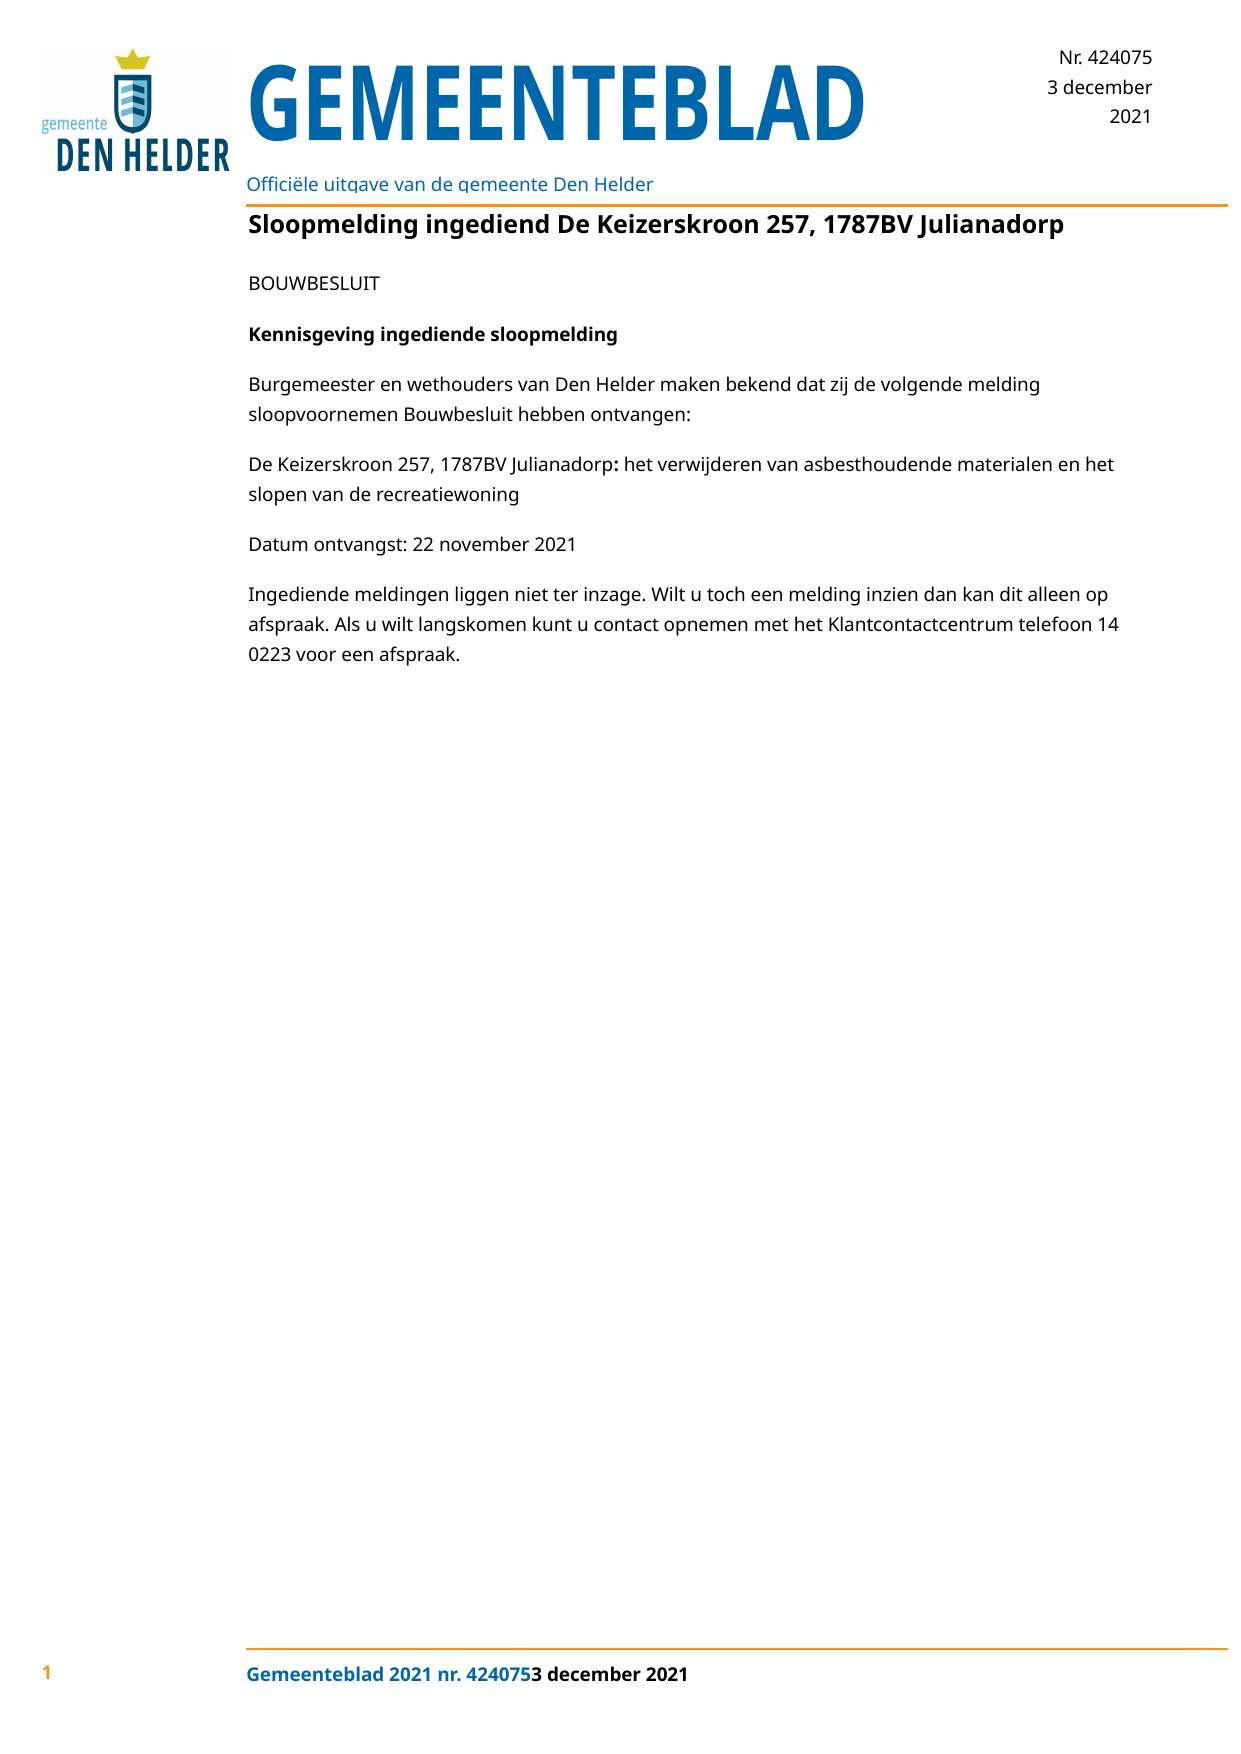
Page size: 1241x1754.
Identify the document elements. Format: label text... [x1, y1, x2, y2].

text Sloopmelding ingediend De Keizerskroon 257, 1787BV Julianadorp [248, 207, 1152, 241]
picture [220, 160, 224, 172]
text Kennisgeving ingediende sloopmelding [248, 321, 1152, 346]
picture [182, 144, 187, 165]
picture [100, 154, 106, 172]
text Burgemeester en wethouders van Den Helder maken bekend dat zij de volgende melding sloopvoornemen Bouwbesluit hebben ontvangen: [248, 371, 1152, 426]
text Datum ontvangst: 22 november 2021 [248, 531, 1152, 557]
picture [63, 144, 68, 165]
text De Keizerskroon 257, 1787BV Julianadorp: het verwijderen van asbesthoudende materialen en het slopen van de recreatiewoning [248, 451, 1152, 506]
text BOUWBESLUIT [248, 270, 1152, 296]
picture [41, 47, 231, 172]
text Ingediende meldingen liggen niet ter inzage. Wilt u toch een melding inzien dan kan dit alleen op afspraak. Als u wilt langskomen kunt u contact opnemen met het Klantcontactcentrum telefoon 14 0223 voor een afspraak. [248, 582, 1152, 666]
picture [130, 157, 135, 172]
